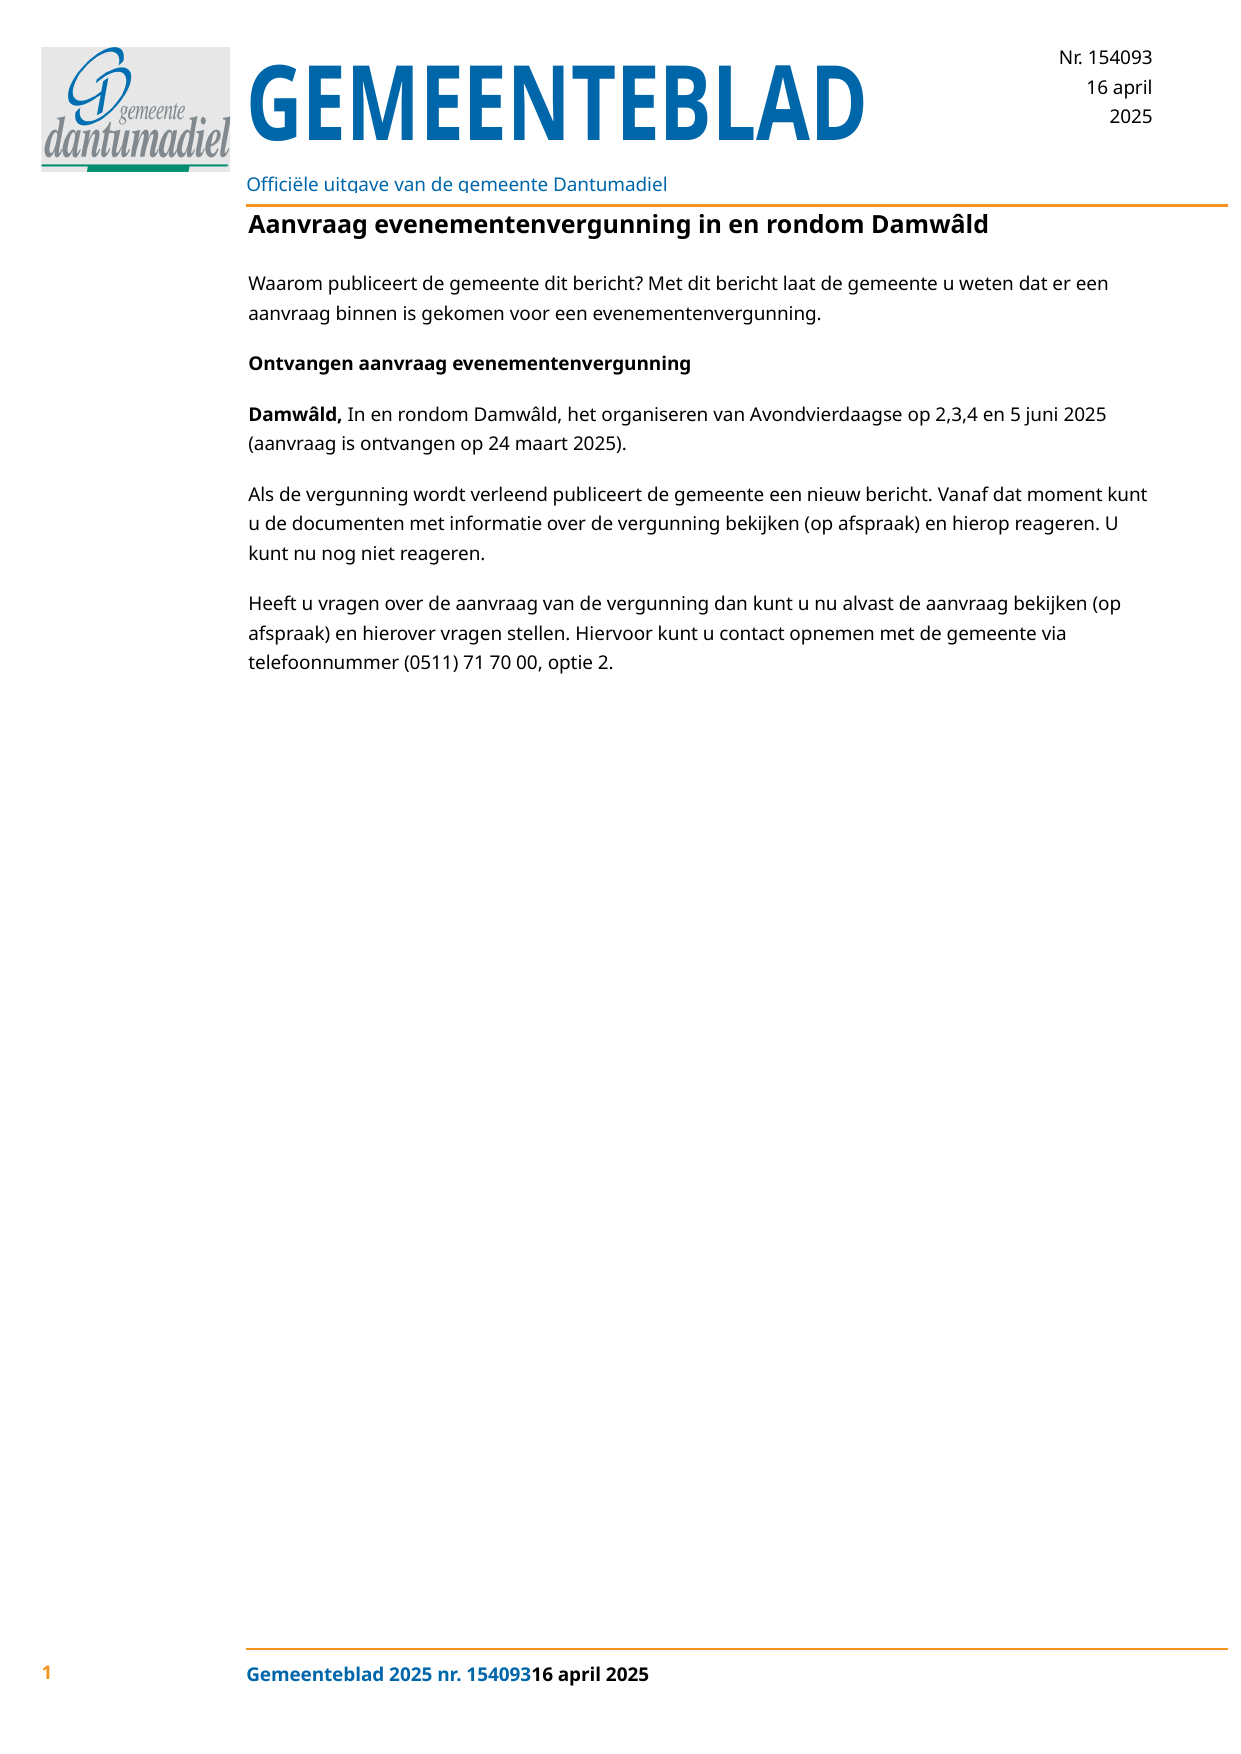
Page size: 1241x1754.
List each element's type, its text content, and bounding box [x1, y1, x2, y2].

text Ontvangen aanvraag evenementenvergunning [248, 350, 1152, 376]
text Als de vergunning wordt verleend publiceert de gemeente een nieuw bericht. Vanaf dat moment kunt u de documenten met informatie over de vergunning bekijken (op afspraak) en hierop reageren. U kunt nu nog niet reageren. [248, 481, 1152, 566]
text Waarom publiceert de gemeente dit bericht? Met dit bericht laat de gemeente u weten dat er een aanvraag binnen is gekomen voor een evenementenvergunning. [248, 270, 1152, 326]
picture [41, 47, 231, 172]
text Damwâld, In en rondom Damwâld, het organiseren van Avondvierdaagse op 2,3,4 en 5 juni 2025 (aanvraag is ontvangen op 24 maart 2025). [248, 401, 1152, 456]
text Heeft u vragen over de aanvraag van de vergunning dan kunt u nu alvast de aanvraag bekijken (op afspraak) en hierover vragen stellen. Hiervoor kunt u contact opnemen met de gemeente via telefoonnummer (0511) 71 70 00, optie 2. [248, 590, 1152, 675]
text Aanvraag evenementenvergunning in en rondom Damwâld [248, 207, 1152, 241]
